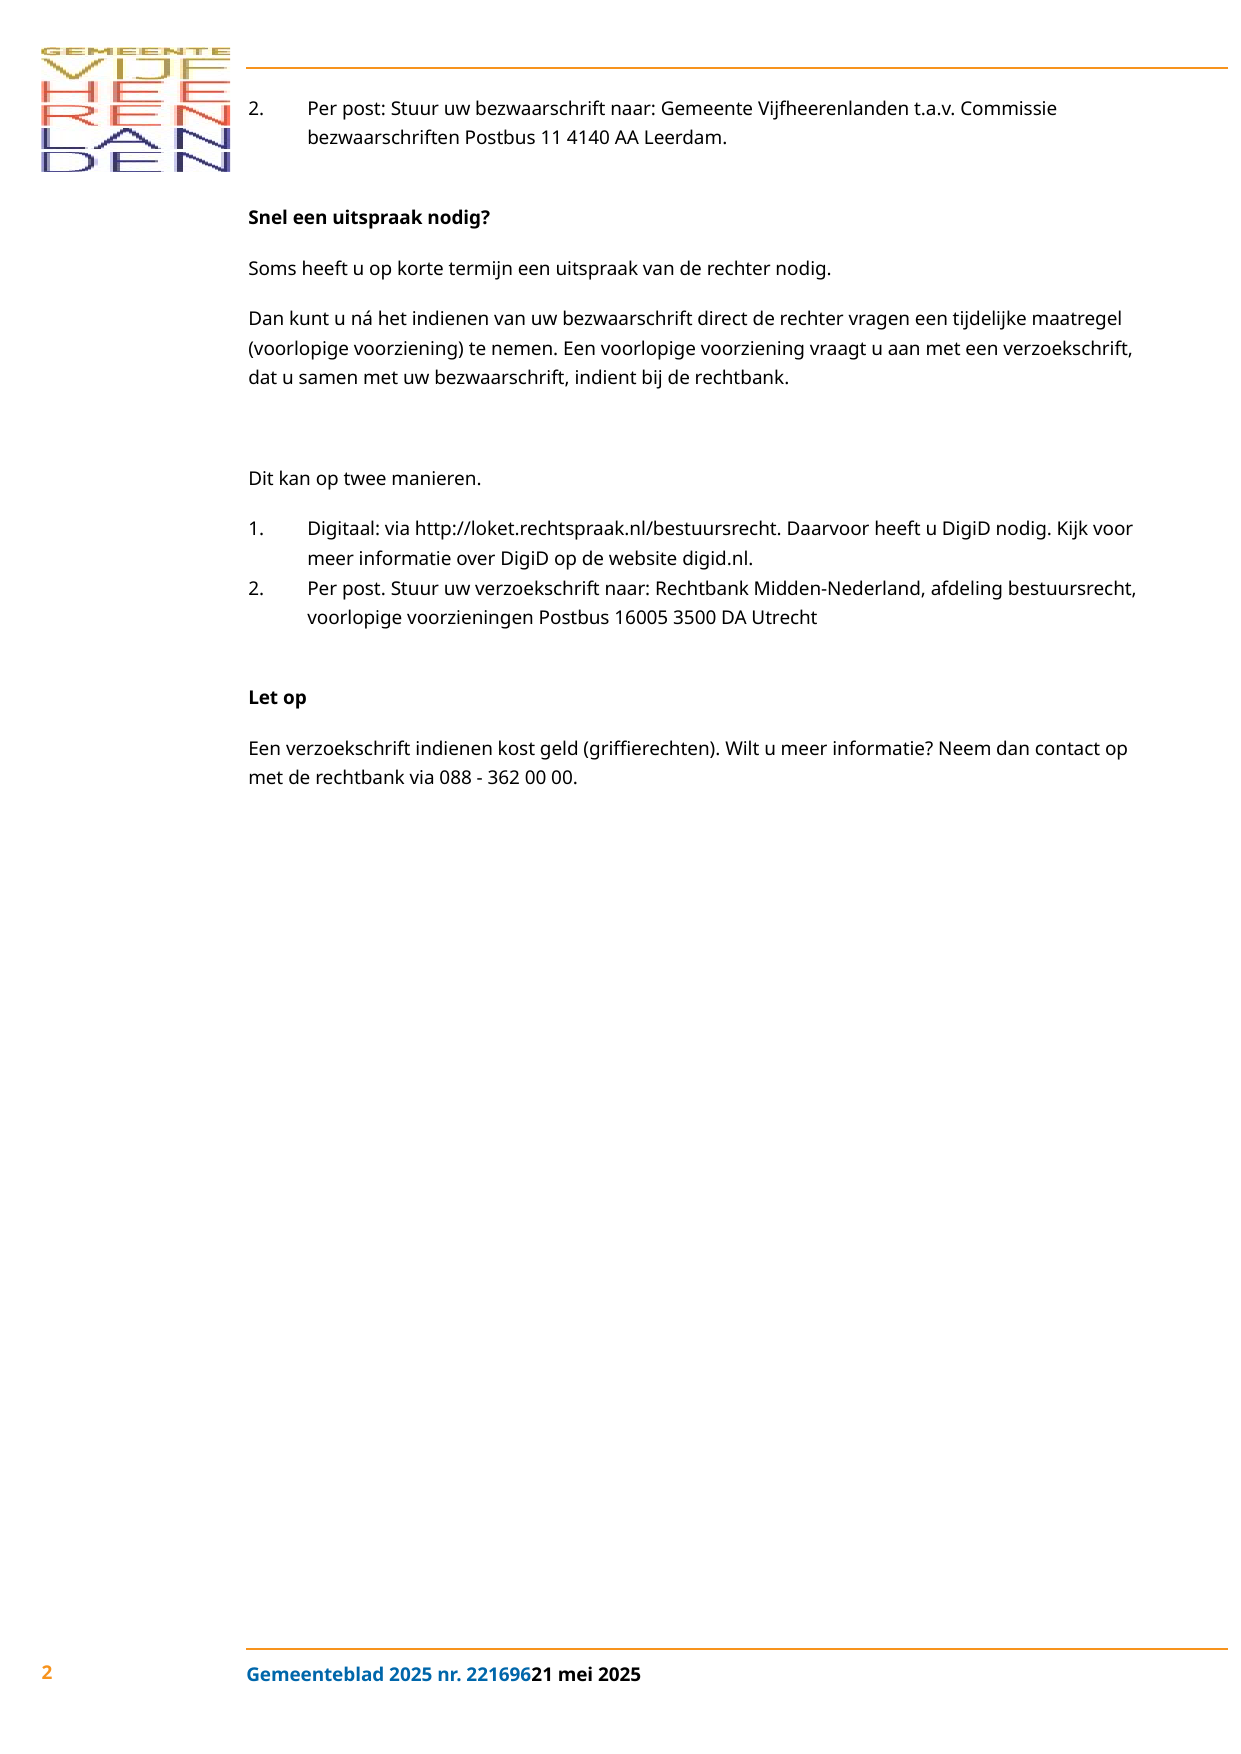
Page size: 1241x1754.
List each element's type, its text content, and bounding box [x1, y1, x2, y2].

list Per post. Stuur uw verzoekschrift naar: Rechtbank Midden-Nederland, afdeling bestuursrecht, voorlopige voorzieningen Postbus 16005 3500 DA Utrecht [248, 575, 1152, 630]
text Dit kan op twee manieren. [248, 465, 1152, 491]
picture [41, 47, 231, 172]
text Een verzoekschrift indienen kost geld (griffierechten). Wilt u meer informatie? Neem dan contact op met de rechtbank via 088 - 362 00 00. [248, 735, 1152, 790]
text Soms heeft u op korte termijn een uitspraak van de rechter nodig. [248, 255, 1152, 281]
list Per post: Stuur uw bezwaarschrift naar: Gemeente Vijfheerenlanden t.a.v. Commissie bezwaarschriften Postbus 11 4140 AA Leerdam. [248, 95, 1152, 150]
list Digitaal: via http://loket.rechtspraak.nl/bestuursrecht. Daarvoor heeft u DigiD nodig. Kijk voor meer informatie over DigiD op de website digid.nl. [248, 516, 1152, 571]
text Dan kunt u ná het indienen van uw bezwaarschrift direct de rechter vragen een tijdelijke maatregel (voorlopige voorziening) te nemen. Een voorlopige voorziening vraagt u aan met een verzoekschrift, dat u samen met uw bezwaarschrift, indient bij de rechtbank. [248, 305, 1152, 390]
text Let op [248, 684, 1152, 710]
text Snel een uitspraak nodig? [248, 204, 1152, 230]
